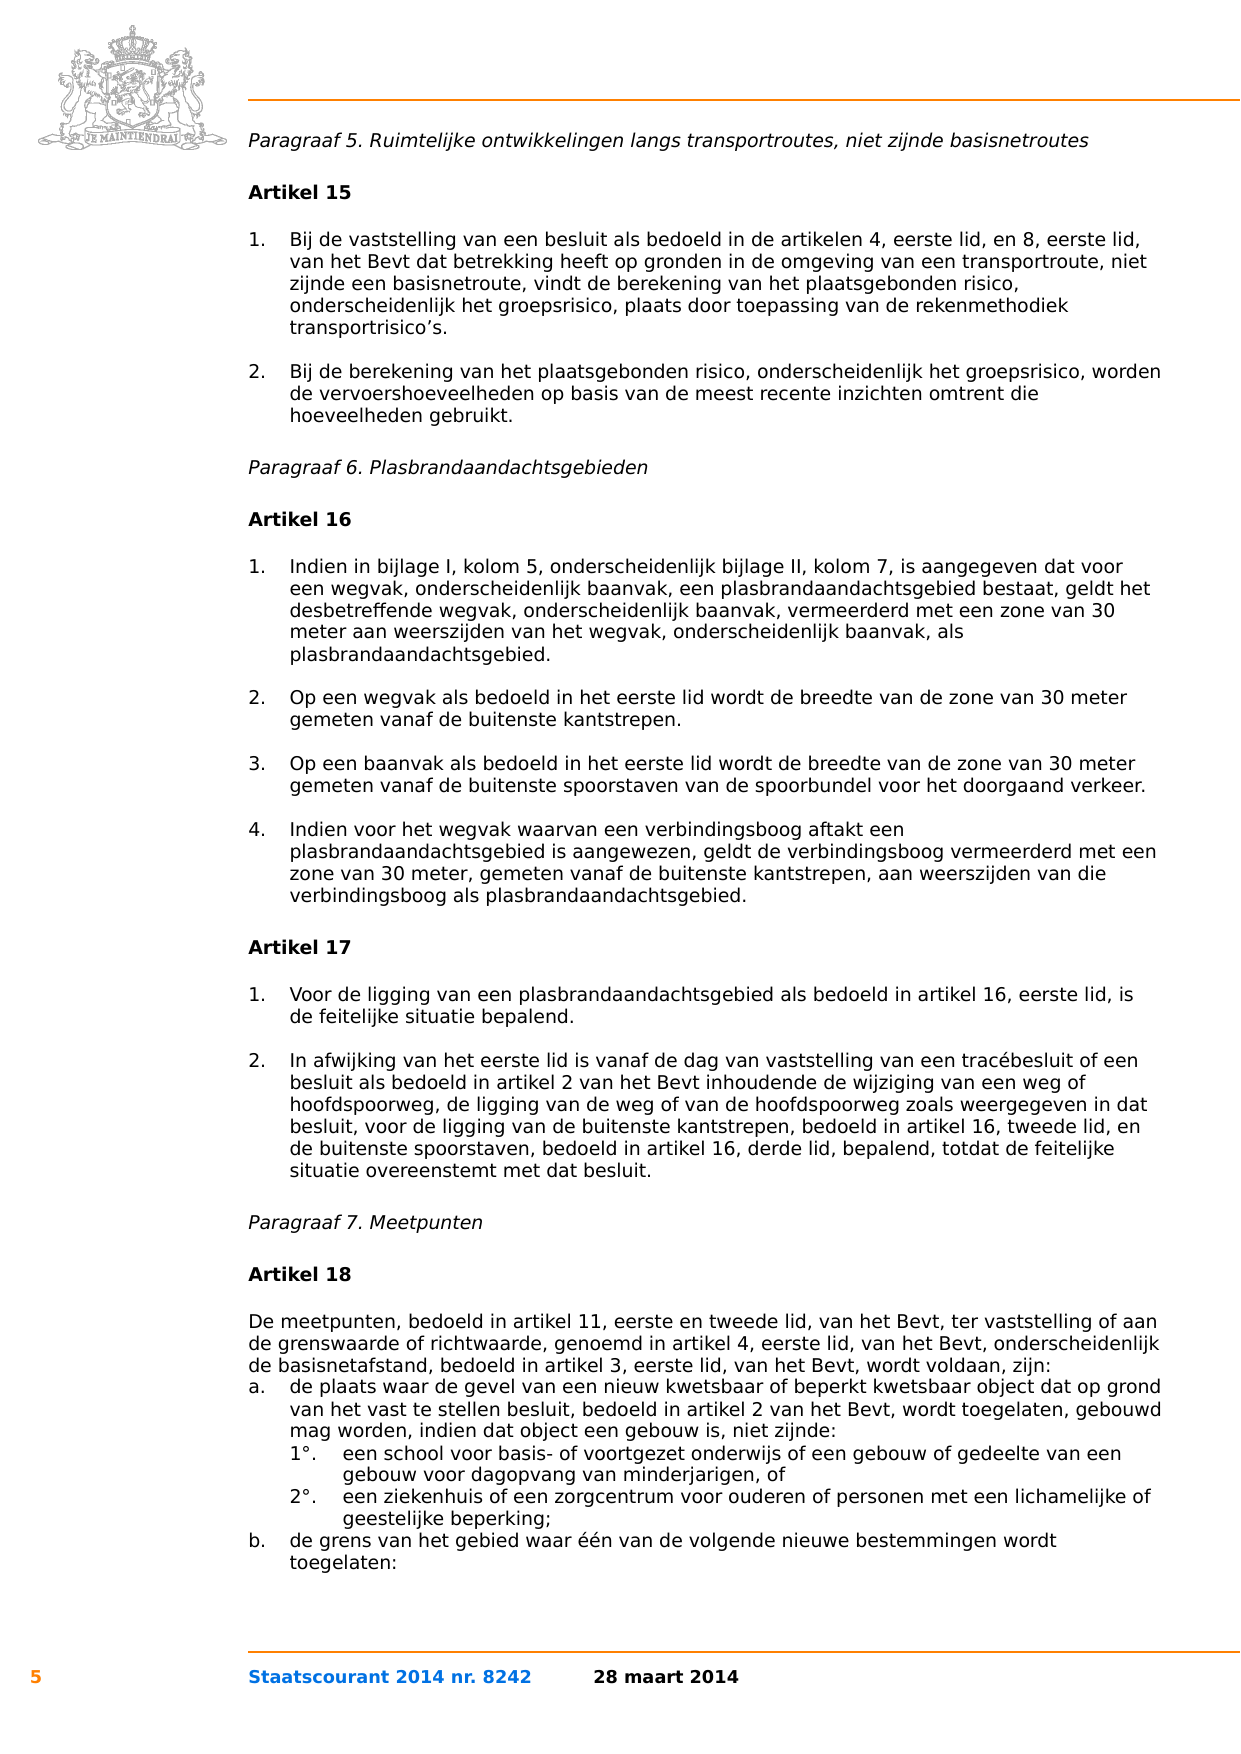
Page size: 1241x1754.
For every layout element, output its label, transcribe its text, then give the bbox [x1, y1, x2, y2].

text 1°. een school voor basis- of voortgezet onderwijs of een gebouw of gedeelte van een gebouw voor dagopvang van minderjarigen, of [289, 1442, 1163, 1486]
subtitle Artikel 17 [248, 937, 1163, 959]
subtitle Artikel 15 [248, 182, 1163, 204]
subtitle Artikel 16 [248, 508, 1163, 531]
text De meetpunten, bedoeld in artikel 11, eerste en tweede lid, van het Bevt, ter vaststelling of aan de grenswaarde of richtwaarde, genoemd in artikel 4, eerste lid, van het Bevt, onderscheidenlijk de basisnetafstand, bedoeld in artikel 3, eerste lid, van het Bevt, wordt voldaan, zijn: [248, 1311, 1163, 1376]
subtitle Artikel 18 [248, 1263, 1163, 1286]
subtitle Paragraaf 5. Ruimtelijke ontwikkelingen langs transportroutes, niet zijnde basisnetroutes [248, 130, 1163, 152]
text 1. Voor de ligging van een plasbrandaandachtsgebied als bedoeld in artikel 16, eerste lid, is de feitelijke situatie bepalend. [248, 984, 1163, 1028]
text 2. Op een wegvak als bedoeld in het eerste lid wordt de breedte van de zone van 30 meter gemeten vanaf de buitenste kantstrepen. [248, 687, 1163, 731]
text 2°. een ziekenhuis of een zorgcentrum voor ouderen of personen met een lichamelijke of geestelijke beperking; [289, 1486, 1163, 1530]
subtitle Paragraaf 7. Meetpunten [248, 1212, 1163, 1233]
text b. de grens van het gebied waar één van de volgende nieuwe bestemmingen wordt toegelaten: [248, 1530, 1163, 1574]
subtitle Paragraaf 6. Plasbrandaandachtsgebieden [248, 457, 1163, 478]
text 2. Bij de berekening van het plaatsgebonden risico, onderscheidenlijk het groepsrisico, worden de vervoershoeveelheden op basis van de meest recente inzichten omtrent die hoeveelheden gebruikt. [248, 361, 1163, 427]
text 4. Indien voor het wegvak waarvan een verbindingsboog aftakt een plasbrandaandachtsgebied is aangewezen, geldt de verbindingsboog vermeerderd met een zone van 30 meter, gemeten vanaf de buitenste kantstrepen, aan weerszijden van die verbindingsboog als plasbrandaandachtsgebied. [248, 819, 1163, 907]
text 2. In afwijking van het eerste lid is vanaf de dag van vaststelling van een tracébesluit of een besluit als bedoeld in artikel 2 van het Bevt inhoudende de wijziging van een weg of hoofdspoorweg, de ligging van de weg of van de hoofdspoorweg zoals weergegeven in dat besluit, voor de ligging van de buitenste kantstrepen, bedoeld in artikel 16, tweede lid, en de buitenste spoorstaven, bedoeld in artikel 16, derde lid, bepalend, totdat de feitelijke situatie overeenstemt met dat besluit. [248, 1050, 1163, 1182]
text 1. Indien in bijlage I, kolom 5, onderscheidenlijk bijlage II, kolom 7, is aangegeven dat voor een wegvak, onderscheidenlijk baanvak, een plasbrandaandachtsgebied bestaat, geldt het desbetreffende wegvak, onderscheidenlijk baanvak, vermeerderd met een zone van 30 meter aan weerszijden van het wegvak, onderscheidenlijk baanvak, als plasbrandaandachtsgebied. [248, 556, 1163, 665]
text 1. Bij de vaststelling van een besluit als bedoeld in de artikelen 4, eerste lid, en 8, eerste lid, van het Bevt dat betrekking heeft op gronden in de omgeving van een transportroute, niet zijnde een basisnetroute, vindt de berekening van het plaatsgebonden risico, onderscheidenlijk het groepsrisico, plaats door toepassing van de rekenmethodiek transportrisico’s. [248, 229, 1163, 339]
picture [38, 25, 227, 150]
text 3. Op een baanvak als bedoeld in het eerste lid wordt de breedte van de zone van 30 meter gemeten vanaf de buitenste spoorstaven van de spoorbundel voor het doorgaand verkeer. [248, 753, 1163, 797]
text a. de plaats waar de gevel van een nieuw kwetsbaar of beperkt kwetsbaar object dat op grond van het vast te stellen besluit, bedoeld in artikel 2 van het Bevt, wordt toegelaten, gebouwd mag worden, indien dat object een gebouw is, niet zijnde: [248, 1376, 1163, 1442]
